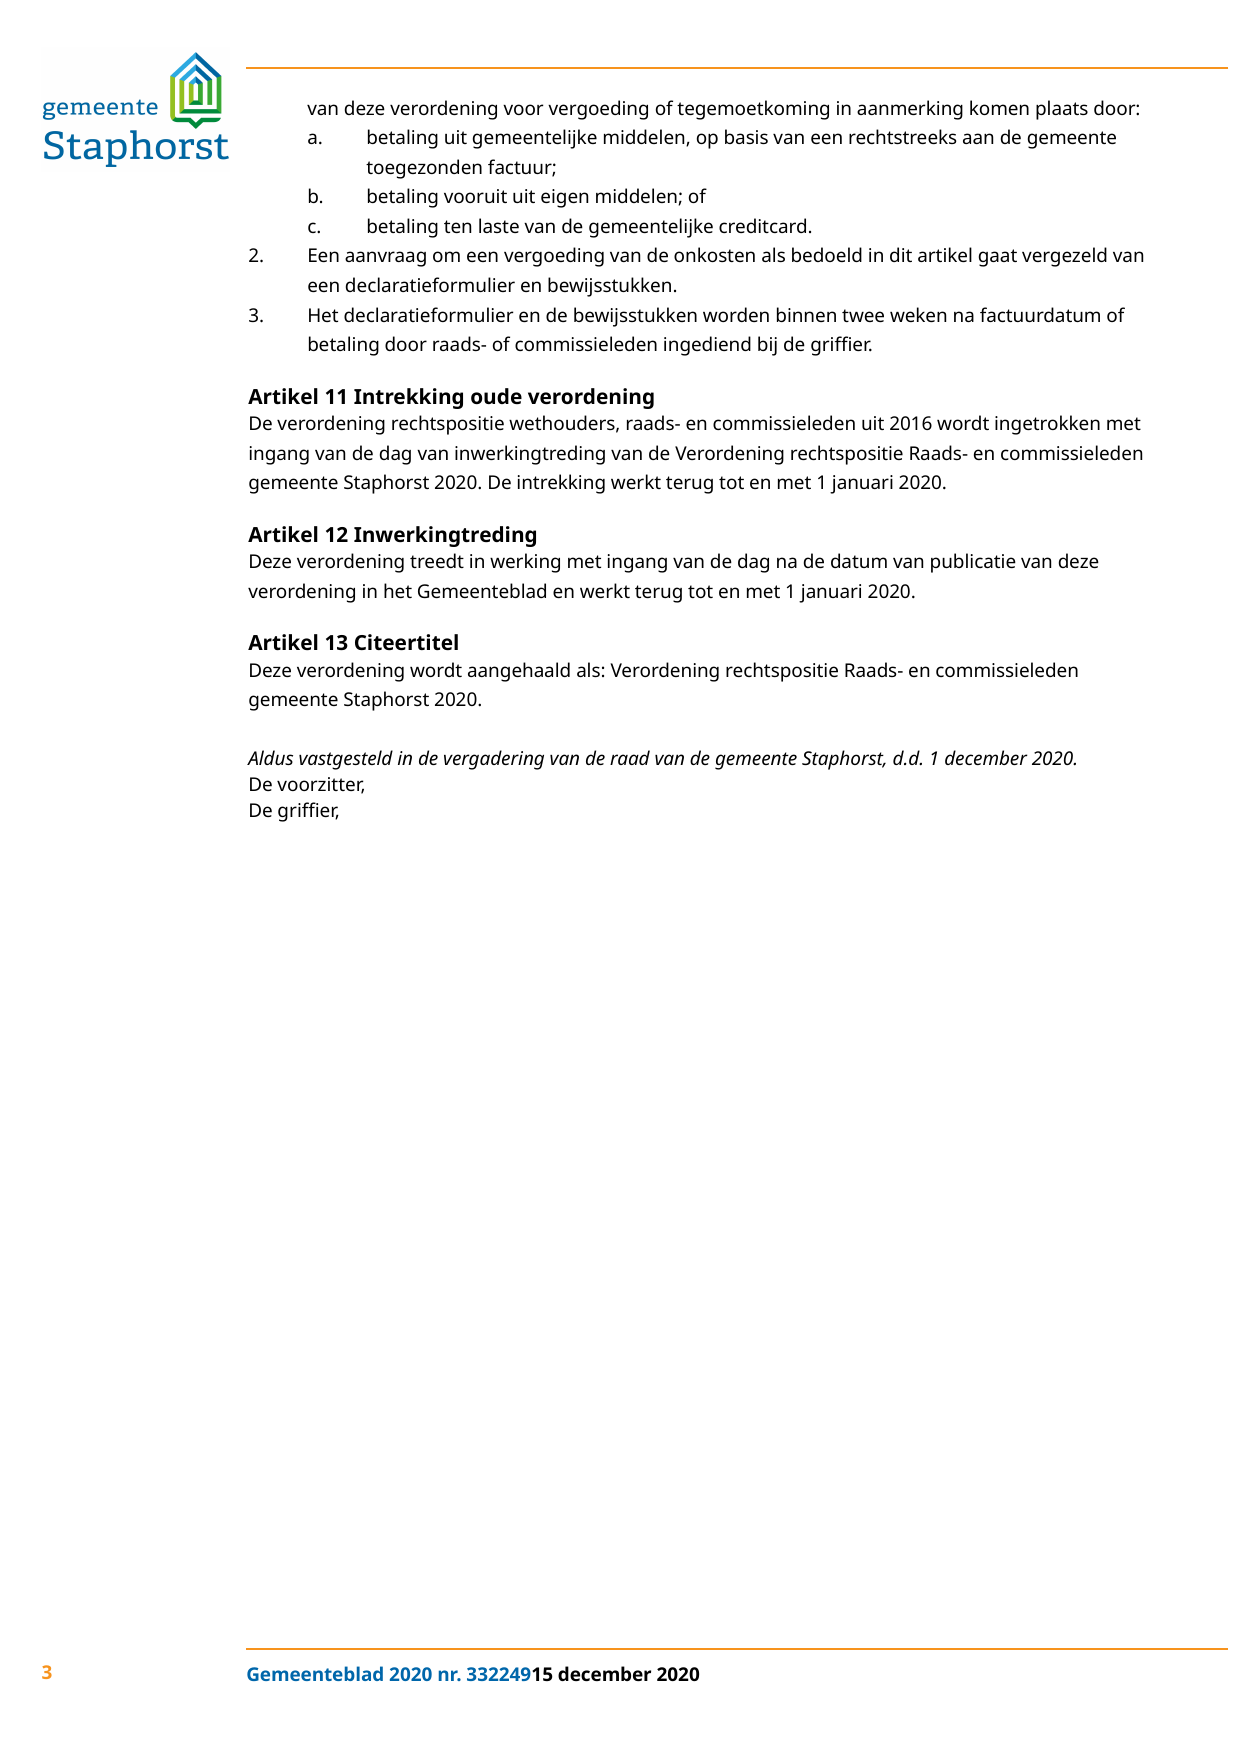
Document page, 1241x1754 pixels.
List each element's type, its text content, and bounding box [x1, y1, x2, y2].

text Deze verordening treedt in werking met ingang van de dag na de datum van publicatie van deze verordening in het Gemeenteblad en werkt terug tot en met 1 januari 2020. [248, 548, 1152, 604]
list betaling ten laste van de gemeentelijke creditcard. [307, 213, 1152, 239]
text Artikel 11 Intrekking oude verordening [248, 382, 1152, 410]
picture [41, 47, 231, 172]
list betaling uit gemeentelijke middelen, op basis van een rechtstreeks aan de gemeente toegezonden factuur; [307, 124, 1152, 180]
text De verordening rechtspositie wethouders, raads- en commissieleden uit 2016 wordt ingetrokken met ingang van de dag van inwerkingtreding van de Verordening rechtspositie Raads- en commissieleden gemeente Staphorst 2020. De intrekking werkt terug tot en met 1 januari 2020. [248, 410, 1152, 495]
text De voorzitter, [248, 771, 1152, 797]
text Deze verordening wordt aangehaald als: Verordening rechtspositie Raads- en commissieleden gemeente Staphorst 2020. [248, 657, 1152, 712]
list betaling vooruit uit eigen middelen; of [307, 183, 1152, 209]
list Het declaratieformulier en de bewijsstukken worden binnen twee weken na factuurdatum of betaling door raads- of commissieleden ingediend bij de griffier. [248, 302, 1152, 357]
text Aldus vastgesteld in de vergadering van de raad van de gemeente Staphorst, d.d. 1 december 2020. [248, 746, 1152, 771]
list Een aanvraag om een vergoeding van de onkosten als bedoeld in dit artikel gaat vergezeld van een declaratieformulier en bewijsstukken. [248, 243, 1152, 298]
text Artikel 12 Inwerkingtreding [248, 520, 1152, 548]
list van deze verordening voor vergoeding of tegemoetkoming in aanmerking komen plaats door: [248, 95, 1152, 121]
text Artikel 13 Citeertitel [248, 628, 1152, 657]
text De griffier, [248, 797, 1152, 823]
